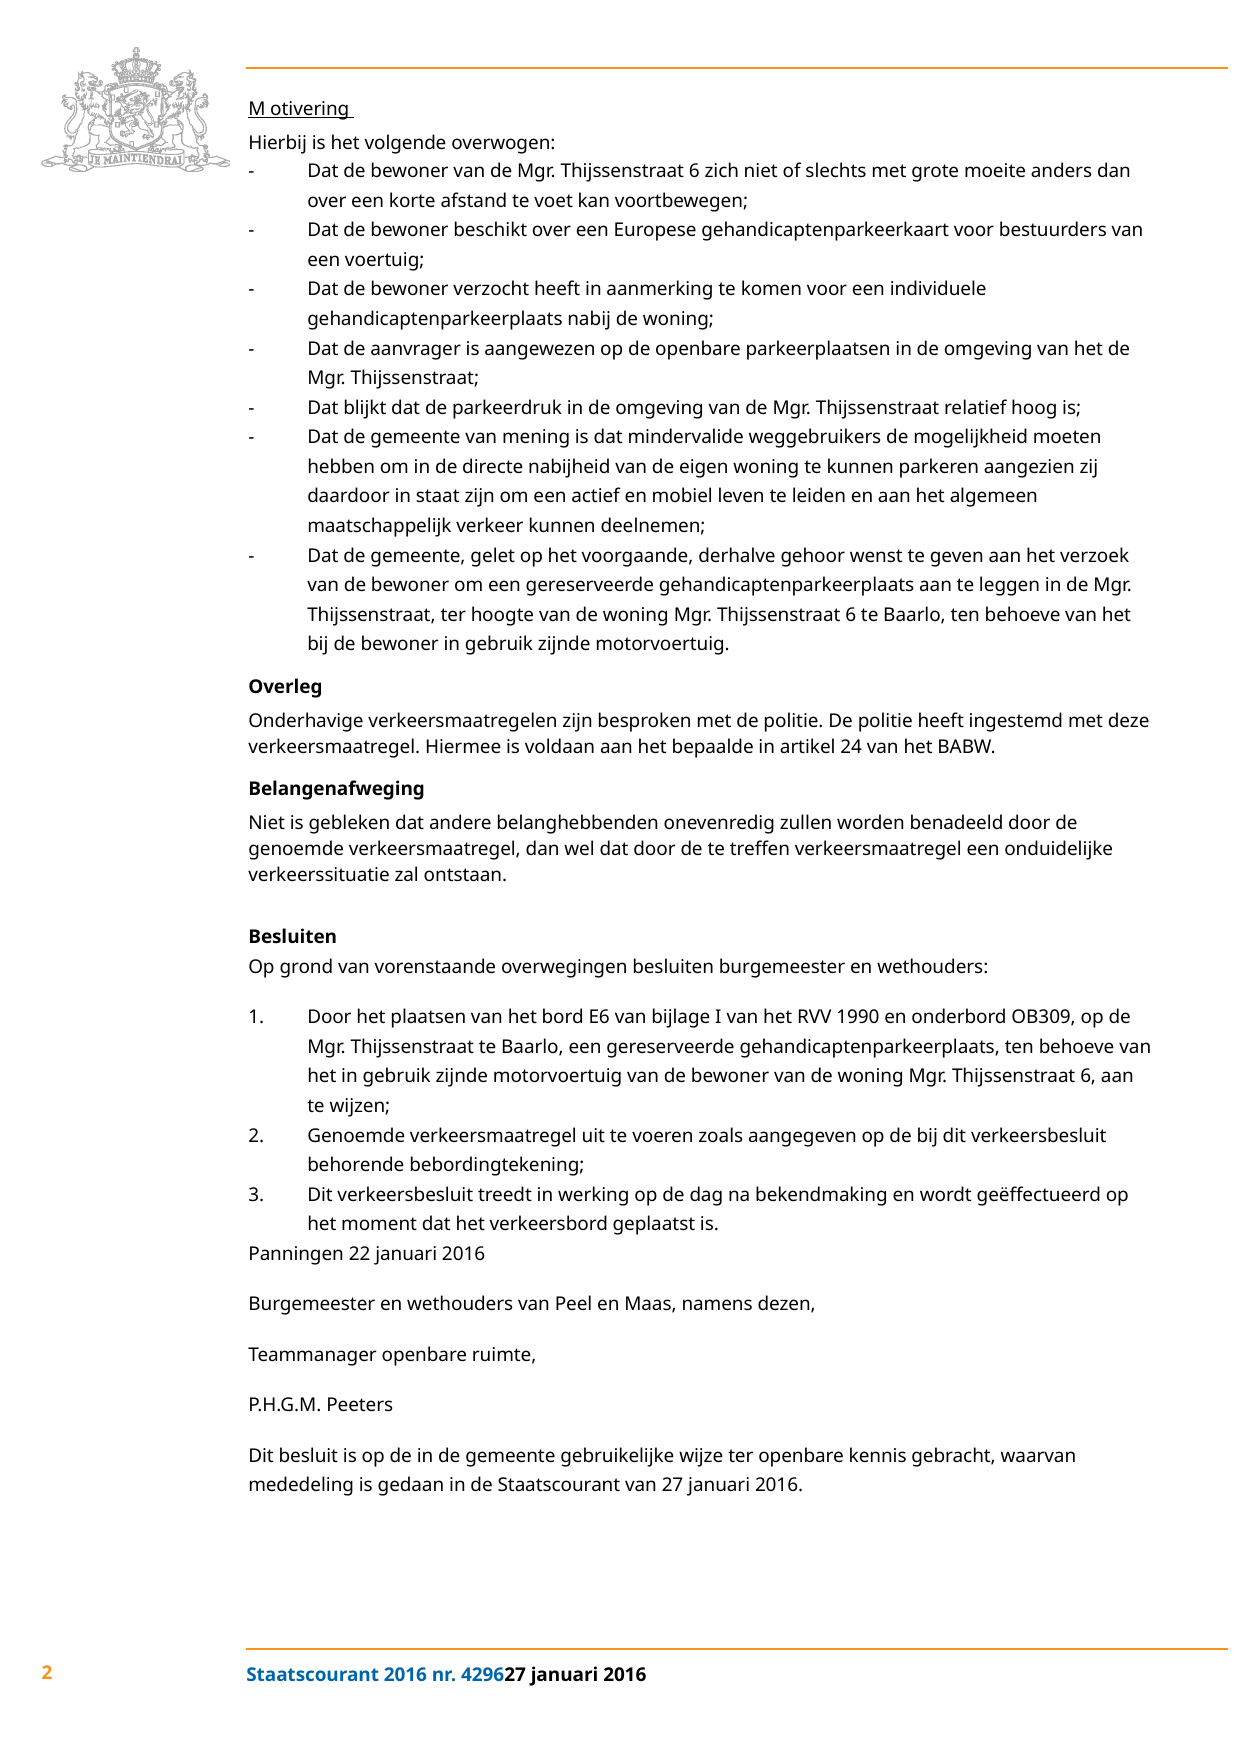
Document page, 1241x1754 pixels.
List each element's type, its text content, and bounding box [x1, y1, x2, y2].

text Burgemeester en wethouders van Peel en Maas, namens dezen, [248, 1291, 1152, 1316]
text Overleg [248, 674, 1152, 699]
list Dit verkeersbesluit treedt in werking op de dag na bekendmaking en wordt geëffectueerd op het moment dat het verkeersbord geplaatst is. [248, 1181, 1152, 1236]
text Panningen 22 januari 2016 [248, 1240, 1152, 1266]
list Dat de bewoner beschikt over een Europese gehandicaptenparkeerkaart voor bestuurders van een voertuig; [248, 216, 1152, 272]
list Genoemde verkeersmaatregel uit te voeren zoals aangegeven op de bij dit verkeersbesluit behorende bebordingtekening; [248, 1122, 1152, 1177]
list Dat de gemeente van mening is dat mindervalide weggebruikers de mogelijkheid moeten hebben om in de directe nabijheid van de eigen woning te kunnen parkeren aangezien zij daardoor in staat zijn om een actief en mobiel leven te leiden en aan het algemeen maatschappelijk verkeer kunnen deelnemen; [248, 423, 1152, 538]
list Dat de bewoner verzocht heeft in aanmerking te komen voor een individuele gehandicaptenparkeerplaats nabij de woning; [248, 276, 1152, 331]
list Dat de bewoner van de Mgr. Thijssenstraat 6 zich niet of slechts met grote moeite anders dan over een korte afstand te voet kan voortbewegen; [248, 157, 1152, 212]
list Dat blijkt dat de parkeerdruk in de omgeving van de Mgr. Thijssenstraat relatief hoog is; [248, 394, 1152, 419]
text P.H.G.M. Peeters [248, 1391, 1152, 1417]
text Dit besluit is op de in de gemeente gebruikelijke wijze ter openbare kennis gebracht, waarvan mededeling is gedaan in de Staatscourant van 27 januari 2016. [248, 1442, 1152, 1497]
text Belangenafweging [248, 775, 1152, 801]
text Besluiten [248, 923, 1152, 949]
text Op grond van vorenstaande overwegingen besluiten burgemeester en wethouders: [248, 953, 1152, 979]
list Dat de aanvrager is aangewezen op de openbare parkeerplaatsen in de omgeving van het de Mgr. Thijssenstraat; [248, 335, 1152, 390]
picture [41, 47, 231, 172]
list Door het plaatsen van het bord E6 van bijlage I van het RVV 1990 en onderbord OB309, op de Mgr. Thijssenstraat te Baarlo, een gereserveerde gehandicaptenparkeerplaats, ten behoeve van het in gebruik zijnde motorvoertuig van de bewoner van de woning Mgr. Thijssenstraat 6, aan te wijzen; [248, 1003, 1152, 1118]
text Niet is gebleken dat andere belanghebbenden onevenredig zullen worden benadeeld door de genoemde verkeersmaatregel, dan wel dat door de te treffen verkeersmaatregel een onduidelijke verkeerssituatie zal ontstaan. [248, 809, 1152, 887]
list Dat de gemeente, gelet op het voorgaande, derhalve gehoor wenst te geven aan het verzoek van de bewoner om een gereserveerde gehandicaptenparkeerplaats aan te leggen in de Mgr. Thijssenstraat, ter hoogte van de woning Mgr. Thijssenstraat 6 te Baarlo, ten behoeve van het bij de bewoner in gebruik zijnde motorvoertuig. [248, 542, 1152, 656]
text Hierbij is het volgende overwogen: [248, 129, 1152, 154]
text Teammanager openbare ruimte, [248, 1341, 1152, 1367]
text M otivering [248, 95, 1152, 121]
text Onderhavige verkeersmaatregelen zijn besproken met de politie. De politie heeft ingestemd met deze verkeersmaatregel. Hiermee is voldaan aan het bepaalde in artikel 24 van het BABW. [248, 708, 1152, 759]
